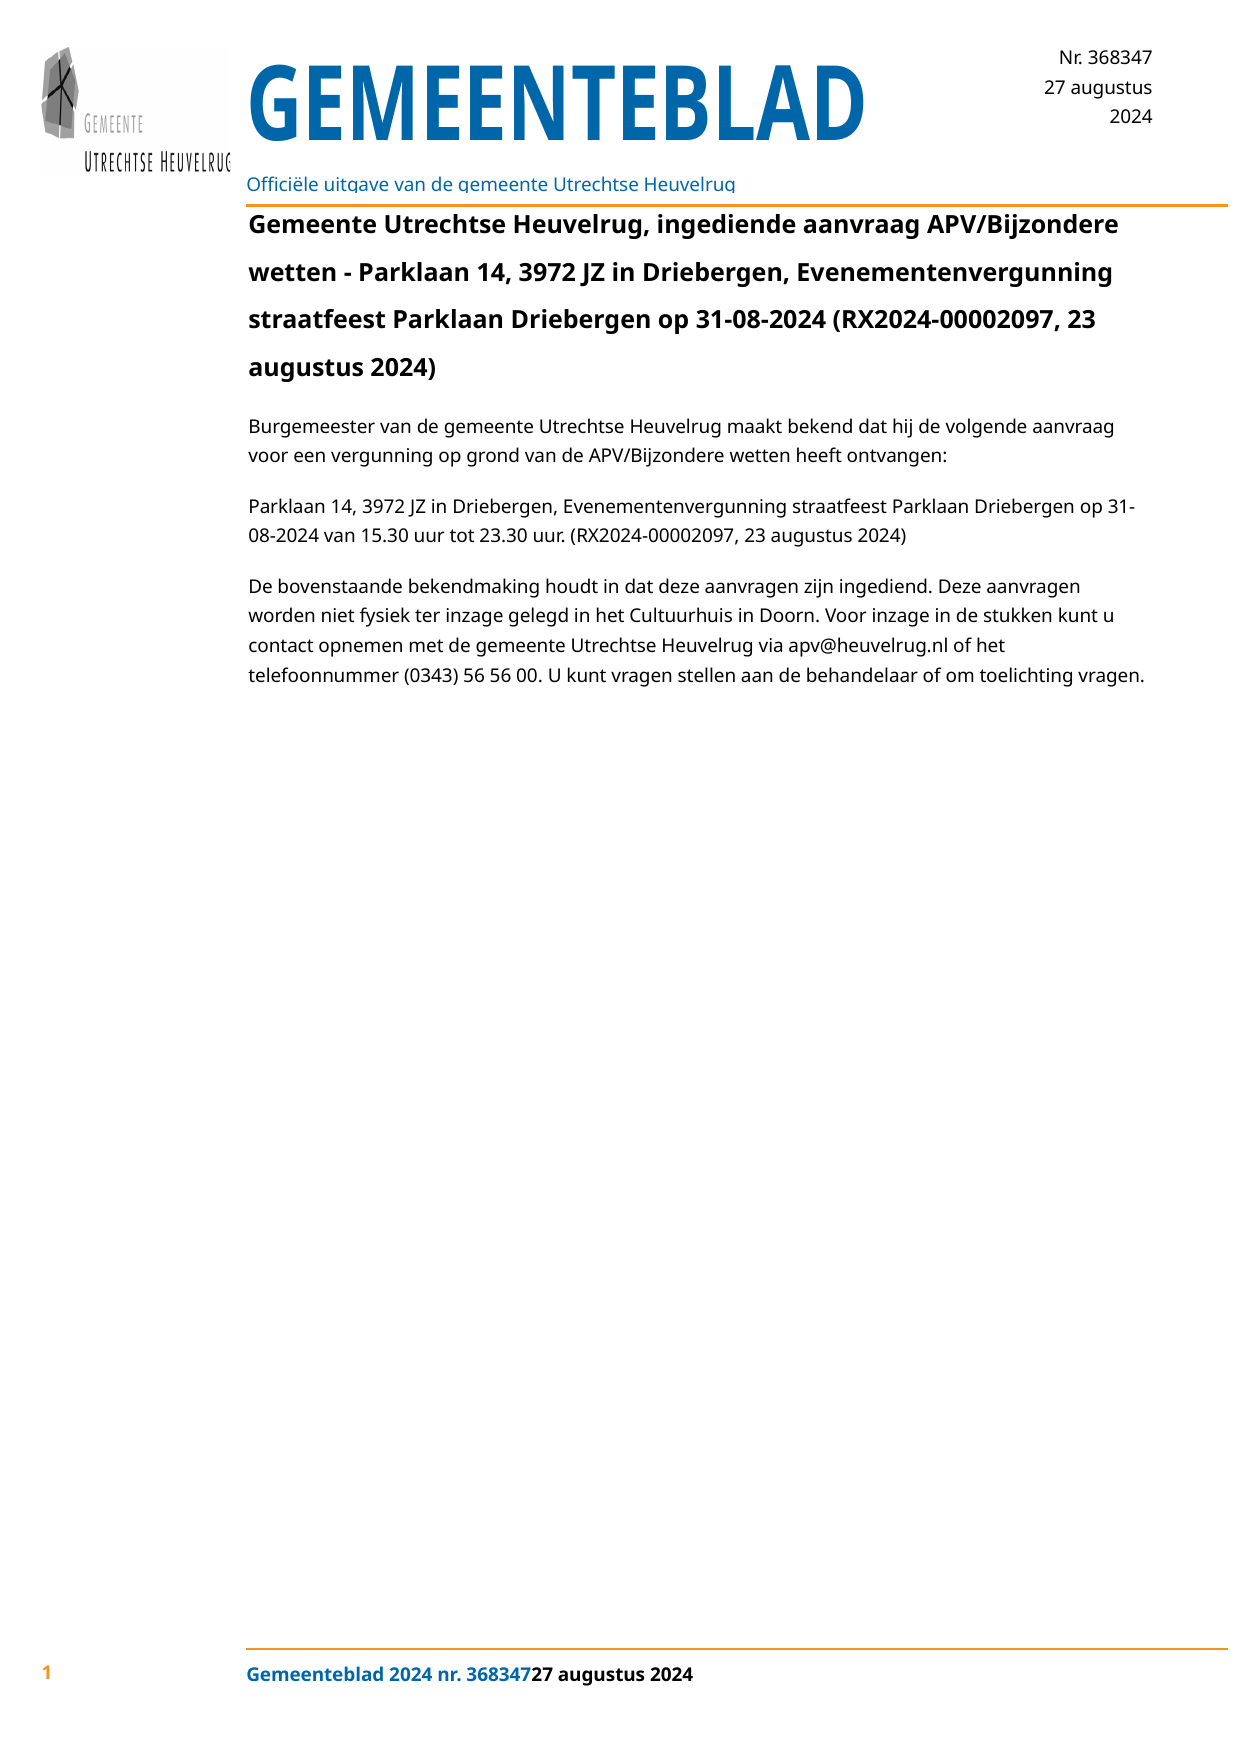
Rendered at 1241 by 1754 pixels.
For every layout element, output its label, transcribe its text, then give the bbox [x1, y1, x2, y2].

text Burgemeester van de gemeente Utrechtse Heuvelrug maakt bekend dat hij de volgende aanvraag voor een vergunning op grond van de APV/Bijzondere wetten heeft ontvangen: [248, 413, 1152, 468]
text Parklaan 14, 3972 JZ in Driebergen, Evenementenvergunning straatfeest Parklaan Driebergen op 31-08-2024 van 15.30 uur tot 23.30 uur. (RX2024-00002097, 23 augustus 2024) [248, 493, 1152, 548]
picture [41, 47, 231, 172]
text De bovenstaande bekendmaking houdt in dat deze aanvragen zijn ingediend. Deze aanvragen worden niet fysiek ter inzage gelegd in het Cultuurhuis in Doorn. Voor inzage in de stukken kunt u contact opnemen met de gemeente Utrechtse Heuvelrug via apv@heuvelrug.nl of het telefoonnummer (0343) 56 56 00. U kunt vragen stellen aan de behandelaar of om toelichting vragen. [248, 573, 1152, 688]
text Gemeente Utrechtse Heuvelrug, ingediende aanvraag APV/Bijzondere wetten - Parklaan 14, 3972 JZ in Driebergen, Evenementenvergunning straatfeest Parklaan Driebergen op 31-08-2024 (RX2024-00002097, 23 augustus 2024) [248, 207, 1152, 384]
